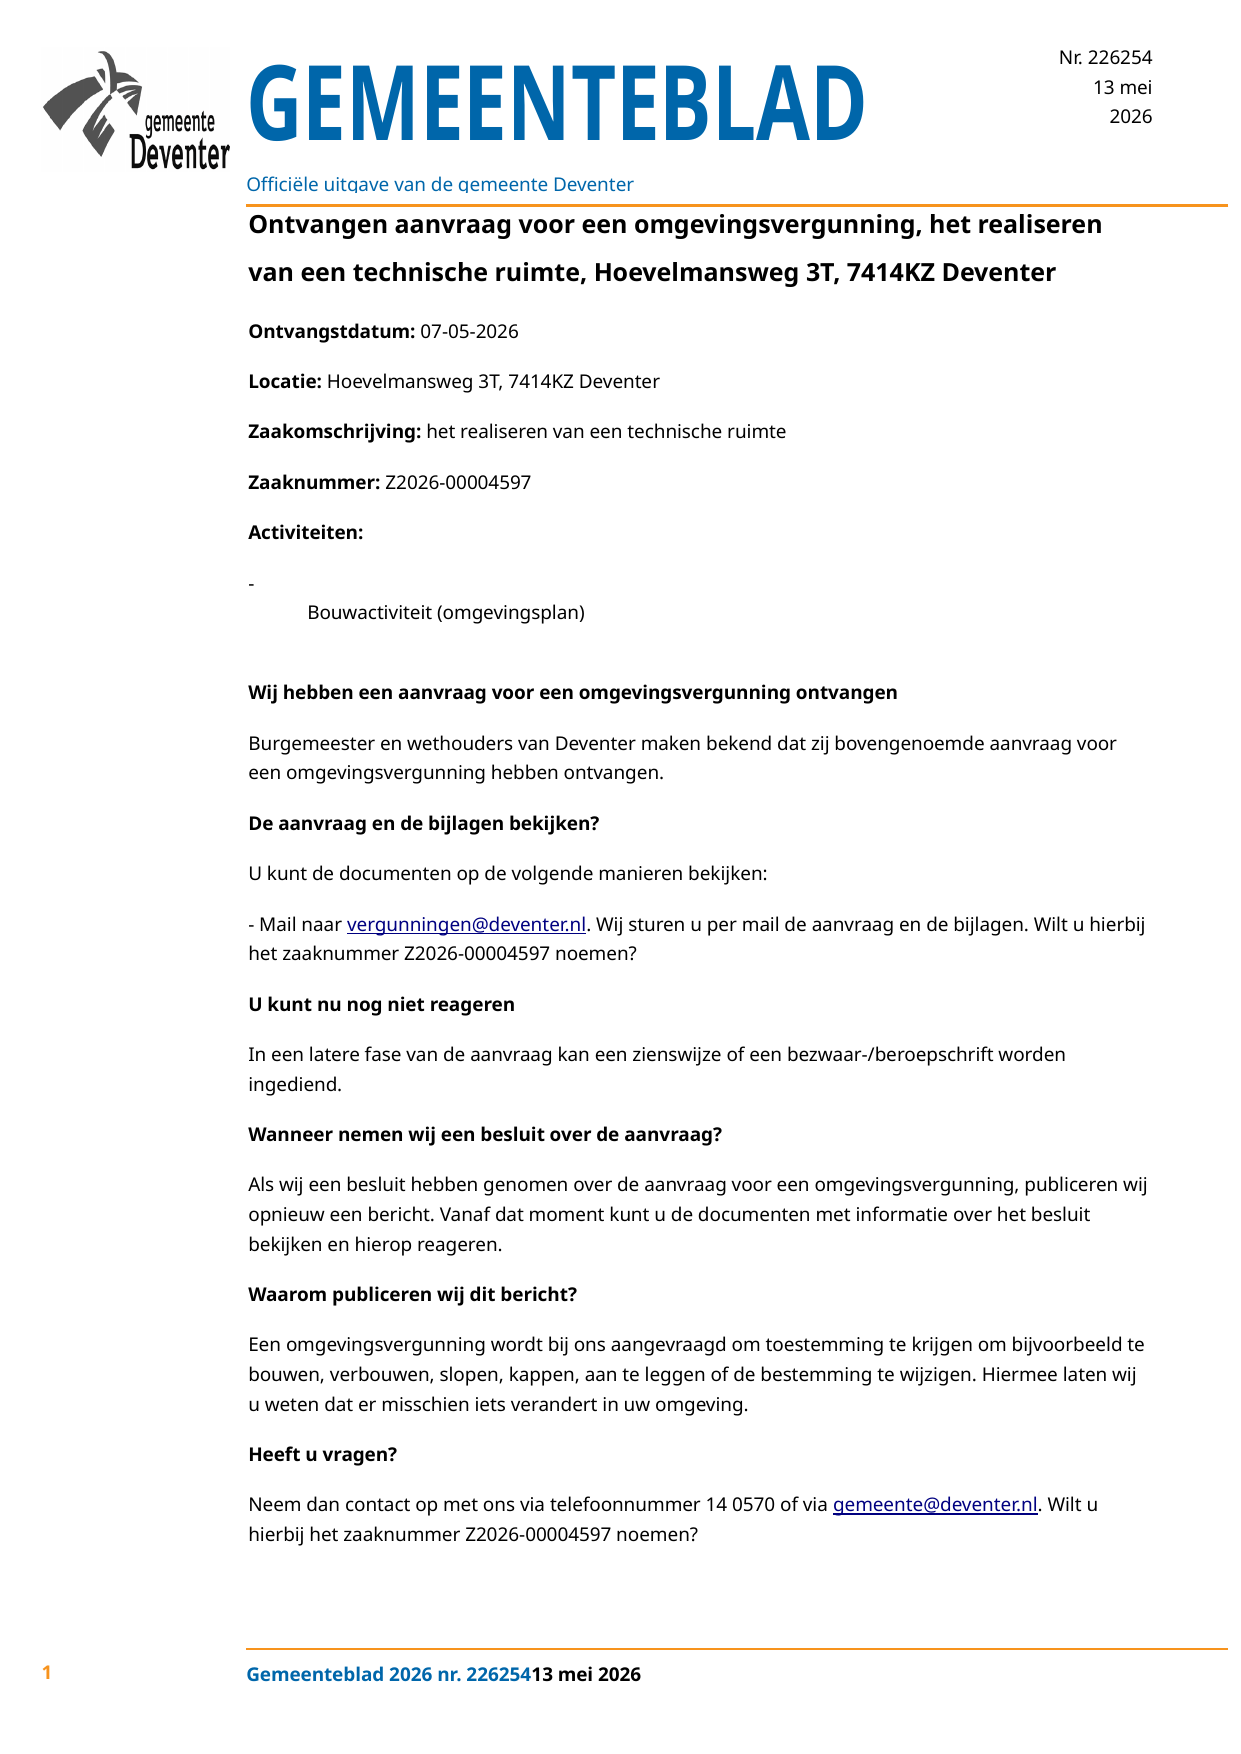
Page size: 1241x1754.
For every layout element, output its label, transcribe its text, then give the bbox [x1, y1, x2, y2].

text Wanneer nemen wij een besluit over de aanvraag? [248, 1121, 1152, 1147]
text Locatie: Hoevelmansweg 3T, 7414KZ Deventer [248, 368, 1152, 394]
text Burgemeester en wethouders van Deventer maken bekend dat zij bovengenoemde aanvraag voor een omgevingsvergunning hebben ontvangen. [248, 730, 1152, 785]
text - Mail naar vergunningen@deventer.nl. Wij sturen u per mail de aanvraag en de bijlagen. Wilt u hierbij het zaaknummer Z2026-00004597 noemen? [248, 911, 1152, 966]
text Wij hebben een aanvraag voor een omgevingsvergunning ontvangen [248, 679, 1152, 705]
text Zaakomschrijving: het realiseren van een technische ruimte [248, 419, 1152, 444]
text Waarom publiceren wij dit bericht? [248, 1281, 1152, 1307]
text U kunt de documenten op de volgende manieren bekijken: [248, 860, 1152, 886]
text Een omgevingsvergunning wordt bij ons aangevraagd om toestemming te krijgen om bijvoorbeeld te bouwen, verbouwen, slopen, kappen, aan te leggen of de bestemming te wijzigen. Hiermee laten wij u weten dat er misschien iets verandert in uw omgeving. [248, 1332, 1152, 1417]
text Activiteiten: [248, 519, 1152, 545]
text Heeft u vragen? [248, 1441, 1152, 1467]
text De aanvraag en de bijlagen bekijken? [248, 810, 1152, 836]
text Neem dan contact op met ons via telefoonnummer 14 0570 of via gemeente@deventer.nl. Wilt u hierbij het zaaknummer Z2026-00004597 noemen? [248, 1492, 1152, 1547]
list Bouwactiviteit (omgevingsplan) [248, 599, 1152, 625]
text Ontvangstdatum: 07-05-2026 [248, 318, 1152, 344]
text In een latere fase van de aanvraag kan een zienswijze of een bezwaar-/beroepschrift worden ingediend. [248, 1041, 1152, 1097]
text Ontvangen aanvraag voor een omgevingsvergunning, het realiseren van een technische ruimte, Hoevelmansweg 3T, 7414KZ Deventer [248, 207, 1152, 288]
text Als wij een besluit hebben genomen over de aanvraag voor een omgevingsvergunning, publiceren wij opnieuw een bericht. Vanaf dat moment kunt u de documenten met informatie over het besluit bekijken en hierop reageren. [248, 1172, 1152, 1257]
text U kunt nu nog niet reageren [248, 991, 1152, 1017]
picture [41, 47, 231, 172]
text Zaaknummer: Z2026-00004597 [248, 469, 1152, 495]
